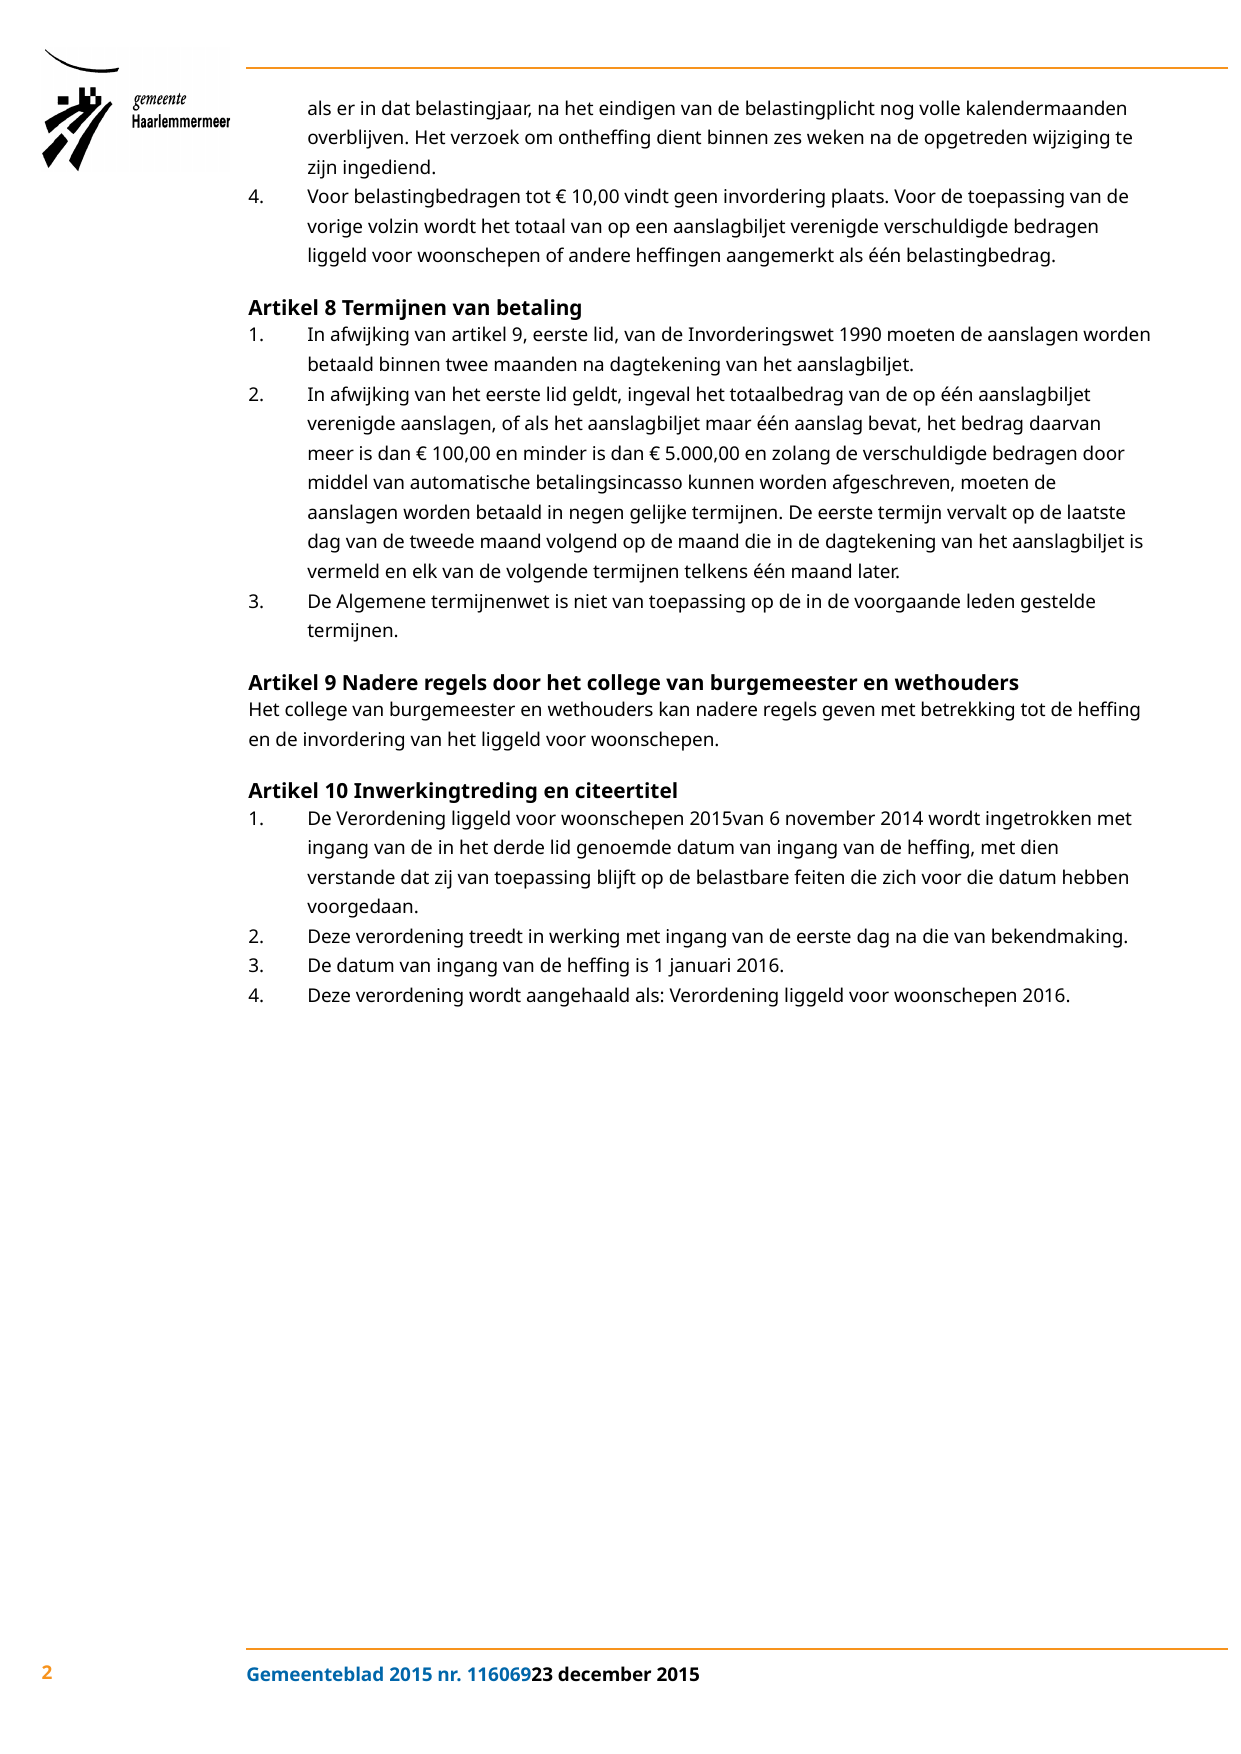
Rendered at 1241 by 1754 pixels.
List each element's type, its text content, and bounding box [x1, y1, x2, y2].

text Artikel 8 Termijnen van betaling [248, 293, 1152, 322]
list In afwijking van artikel 9, eerste lid, van de Invorderingswet 1990 moeten de aanslagen worden betaald binnen twee maanden na dagtekening van het aanslagbiljet. [248, 322, 1152, 377]
list Deze verordening wordt aangehaald als: Verordening liggeld voor woonschepen 2016. [248, 982, 1152, 1008]
picture [41, 47, 231, 172]
text Artikel 10 Inwerkingtreding en citeertitel [248, 776, 1152, 805]
list Voor belastingbedragen tot € 10,00 vindt geen invordering plaats. Voor de toepassing van de vorige volzin wordt het totaal van op een aanslagbiljet verenigde verschuldigde bedragen liggeld voor woonschepen of andere heffingen aangemerkt als één belastingbedrag. [248, 183, 1152, 268]
list Deze verordening treedt in werking met ingang van de eerste dag na die van bekendmaking. [248, 923, 1152, 949]
list De datum van ingang van de heffing is 1 januari 2016. [248, 953, 1152, 978]
list De Verordening liggeld voor woonschepen 2015van 6 november 2014 wordt ingetrokken met ingang van de in het derde lid genoemde datum van ingang van de heffing, met dien verstande dat zij van toepassing blijft op de belastbare feiten die zich voor die datum hebben voorgedaan. [248, 805, 1152, 919]
list De Algemene termijnenwet is niet van toepassing op de in de voorgaande leden gestelde termijnen. [248, 588, 1152, 643]
list als er in dat belastingjaar, na het eindigen van de belastingplicht nog volle kalendermaanden overblijven. Het verzoek om ontheffing dient binnen zes weken na de opgetreden wijziging te zijn ingediend. [248, 95, 1152, 180]
list In afwijking van het eerste lid geldt, ingeval het totaalbedrag van de op één aanslagbiljet verenigde aanslagen, of als het aanslagbiljet maar één aanslag bevat, het bedrag daarvan meer is dan € 100,00 en minder is dan € 5.000,00 en zolang de verschuldigde bedragen door middel van automatische betalingsincasso kunnen worden afgeschreven, moeten de aanslagen worden betaald in negen gelijke termijnen. De eerste termijn vervalt op de laatste dag van de tweede maand volgend op de maand die in de dagtekening van het aanslagbiljet is vermeld en elk van de volgende termijnen telkens één maand later. [248, 381, 1152, 584]
text Artikel 9 Nadere regels door het college van burgemeester en wethouders [248, 668, 1152, 696]
text Het college van burgemeester en wethouders kan nadere regels geven met betrekking tot de heffing en de invordering van het liggeld voor woonschepen. [248, 696, 1152, 752]
